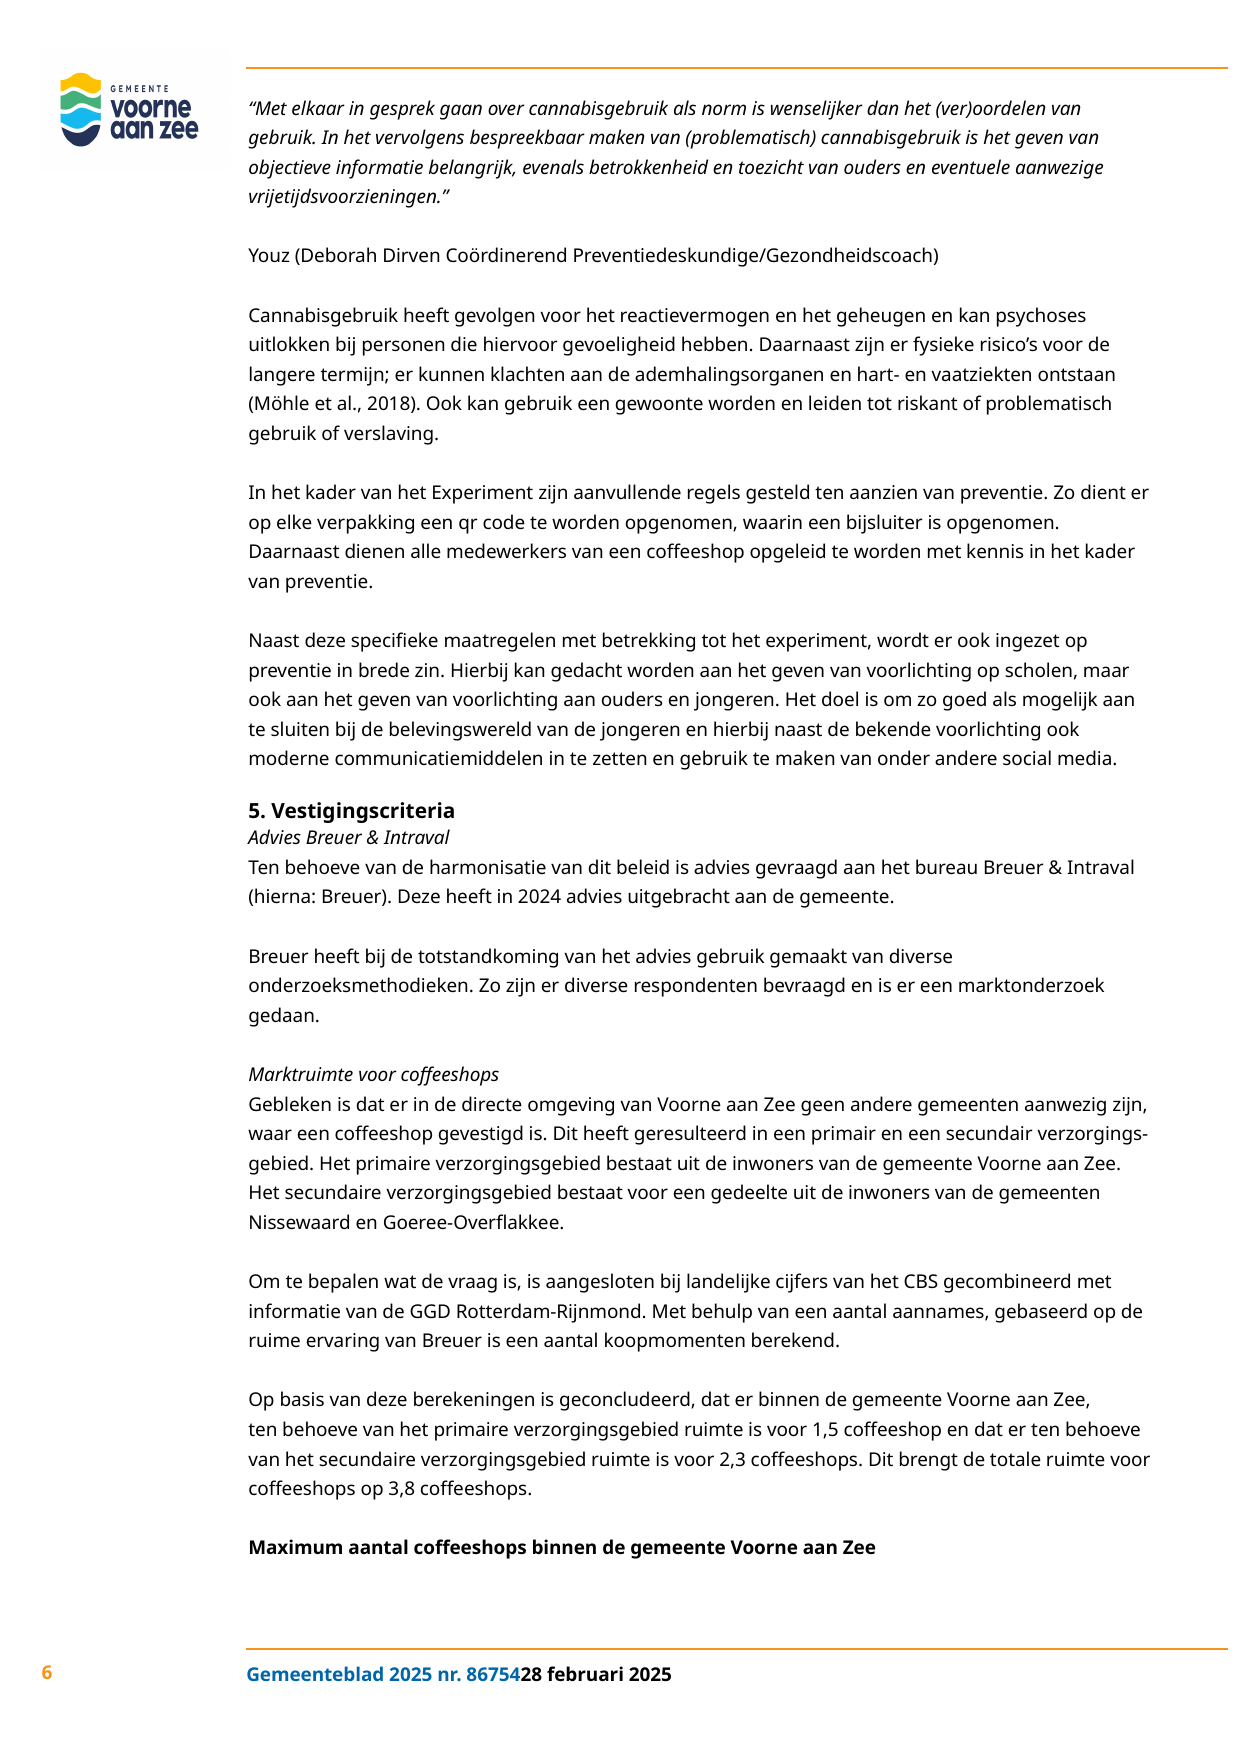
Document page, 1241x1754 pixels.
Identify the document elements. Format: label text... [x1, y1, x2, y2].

text Youz (Deborah Dirven Coördinerend Preventiedeskundige/Gezondheidscoach) [248, 243, 1152, 268]
text 5. Vestigingscriteria [248, 796, 1152, 824]
text Het secundaire verzorgingsgebied bestaat voor een gedeelte uit de inwoners van de gemeenten Nissewaard en Goeree-Overflakkee. [248, 1179, 1152, 1235]
text Maximum aantal coffeeshops binnen de gemeente Voorne aan Zee [248, 1534, 1152, 1560]
text In het kader van het Experiment zijn aanvullende regels gesteld ten aanzien van preventie. Zo dient er op elke verpakking een qr code te worden opgenomen, waarin een bijsluiter is opgenomen. Daarnaast dienen alle medewerkers van een coffeeshop opgeleid te worden met kennis in het kader van preventie. [248, 479, 1152, 594]
text Cannabisgebruik heeft gevolgen voor het reactievermogen en het geheugen en kan psychoses uitlokken bij personen die hiervoor gevoeligheid hebben. Daarnaast zijn er fysieke risico’s voor de langere termijn; er kunnen klachten aan de ademhalingsorganen en hart- en vaatziekten ontstaan (Möhle et al., 2018). Ook kan gebruik een gewoonte worden en leiden tot riskant of problematisch gebruik of verslaving. [248, 302, 1152, 446]
text “Met elkaar in gesprek gaan over cannabisgebruik als norm is wenselijker dan het (ver)oordelen van gebruik. In het vervolgens bespreekbaar maken van (problematisch) cannabisgebruik is het geven van objectieve informatie belangrijk, evenals betrokkenheid en toezicht van ouders en eventuele aanwezige vrijetijdsvoorzieningen.” [248, 95, 1152, 209]
text Breuer heeft bij de totstandkoming van het advies gebruik gemaakt van diverse onderzoeksmethodieken. Zo zijn er diverse respondenten bevraagd en is er een marktonderzoek gedaan. [248, 943, 1152, 1028]
text Ten behoeve van de harmonisatie van dit beleid is advies gevraagd aan het bureau Breuer & Intraval (hierna: Breuer). Deze heeft in 2024 advies uitgebracht aan de gemeente. [248, 854, 1152, 909]
text Om te bepalen wat de vraag is, is aangesloten bij landelijke cijfers van het CBS gecombineerd met informatie van de GGD Rotterdam-Rijnmond. Met behulp van een aantal aannames, gebaseerd op de ruime ervaring van Breuer is een aantal koopmomenten berekend. [248, 1268, 1152, 1353]
text Naast deze specifieke maatregelen met betrekking tot het experiment, wordt er ook ingezet op preventie in brede zin. Hierbij kan gedacht worden aan het geven van voorlichting op scholen, maar ook aan het geven van voorlichting aan ouders en jongeren. Het doel is om zo goed als mogelijk aan te sluiten bij de belevingswereld van de jongeren en hierbij naast de bekende voorlichting ook moderne communicatiemiddelen in te zetten en gebruik te maken van onder andere social media. [248, 627, 1152, 771]
picture [41, 47, 231, 172]
text Gebleken is dat er in de directe omgeving van Voorne aan Zee geen andere gemeenten aanwezig zijn, waar een coffeeshop gevestigd is. Dit heeft geresulteerd in een primair en een secundair verzorgings- gebied. Het primaire verzorgingsgebied bestaat uit de inwoners van de gemeente Voorne aan Zee. [248, 1091, 1152, 1176]
text Advies Breuer & Intraval [248, 824, 1152, 850]
text Op basis van deze berekeningen is geconcludeerd, dat er binnen de gemeente Voorne aan Zee, [248, 1387, 1152, 1412]
text ten behoeve van het primaire verzorgingsgebied ruimte is voor 1,5 coffeeshop en dat er ten behoeve van het secundaire verzorgingsgebied ruimte is voor 2,3 coffeeshops. Dit brengt de totale ruimte voor coffeeshops op 3,8 coffeeshops. [248, 1416, 1152, 1501]
text Marktruimte voor coffeeshops [248, 1061, 1152, 1087]
